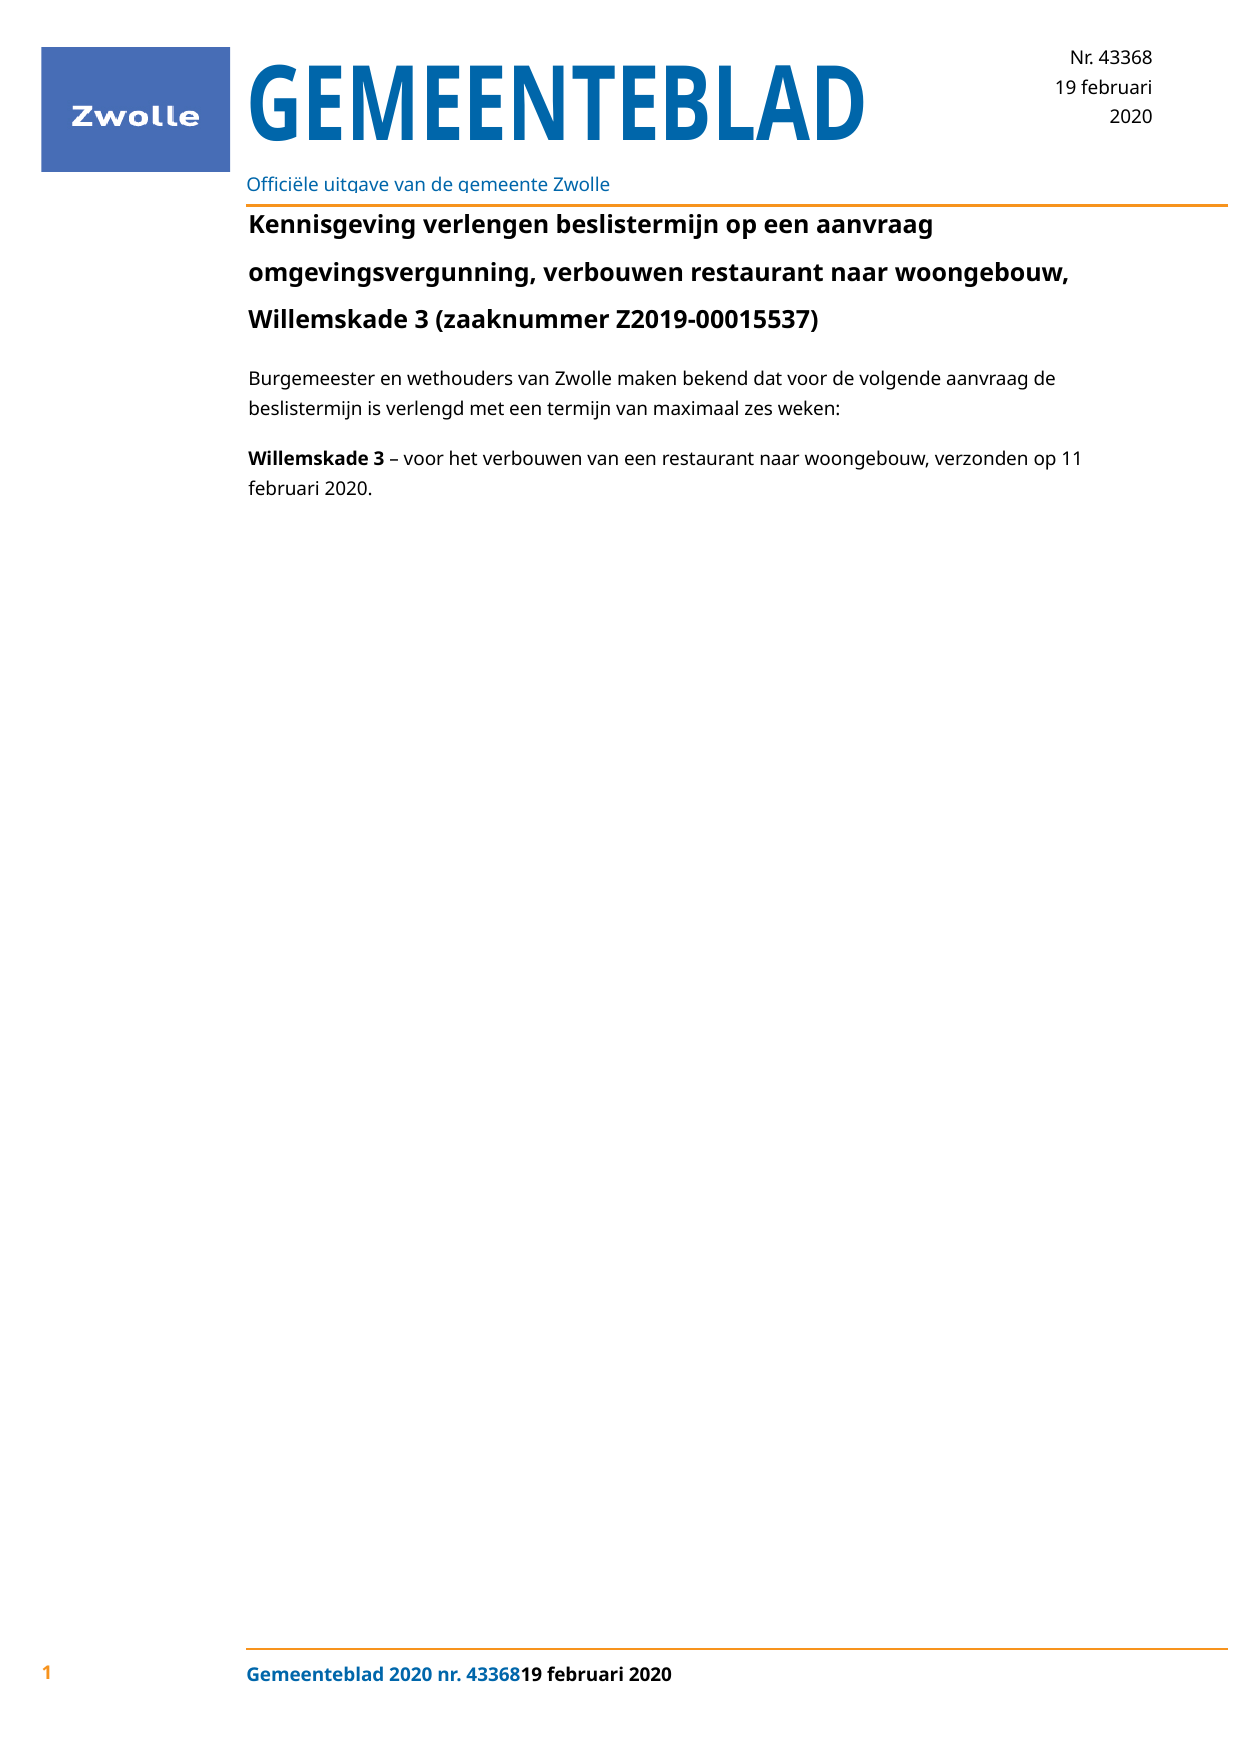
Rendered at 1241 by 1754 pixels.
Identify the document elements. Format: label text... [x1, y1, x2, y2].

text Willemskade 3 – voor het verbouwen van een restaurant naar woongebouw, verzonden op 11 februari 2020. [248, 446, 1152, 501]
text Kennisgeving verlengen beslistermijn op een aanvraag omgevingsvergunning, verbouwen restaurant naar woongebouw, Willemskade 3 (zaaknummer Z2019-00015537) [248, 207, 1152, 336]
picture [41, 47, 231, 172]
text Burgemeester en wethouders van Zwolle maken bekend dat voor de volgende aanvraag de beslistermijn is verlengd met een termijn van maximaal zes weken: [248, 366, 1152, 421]
